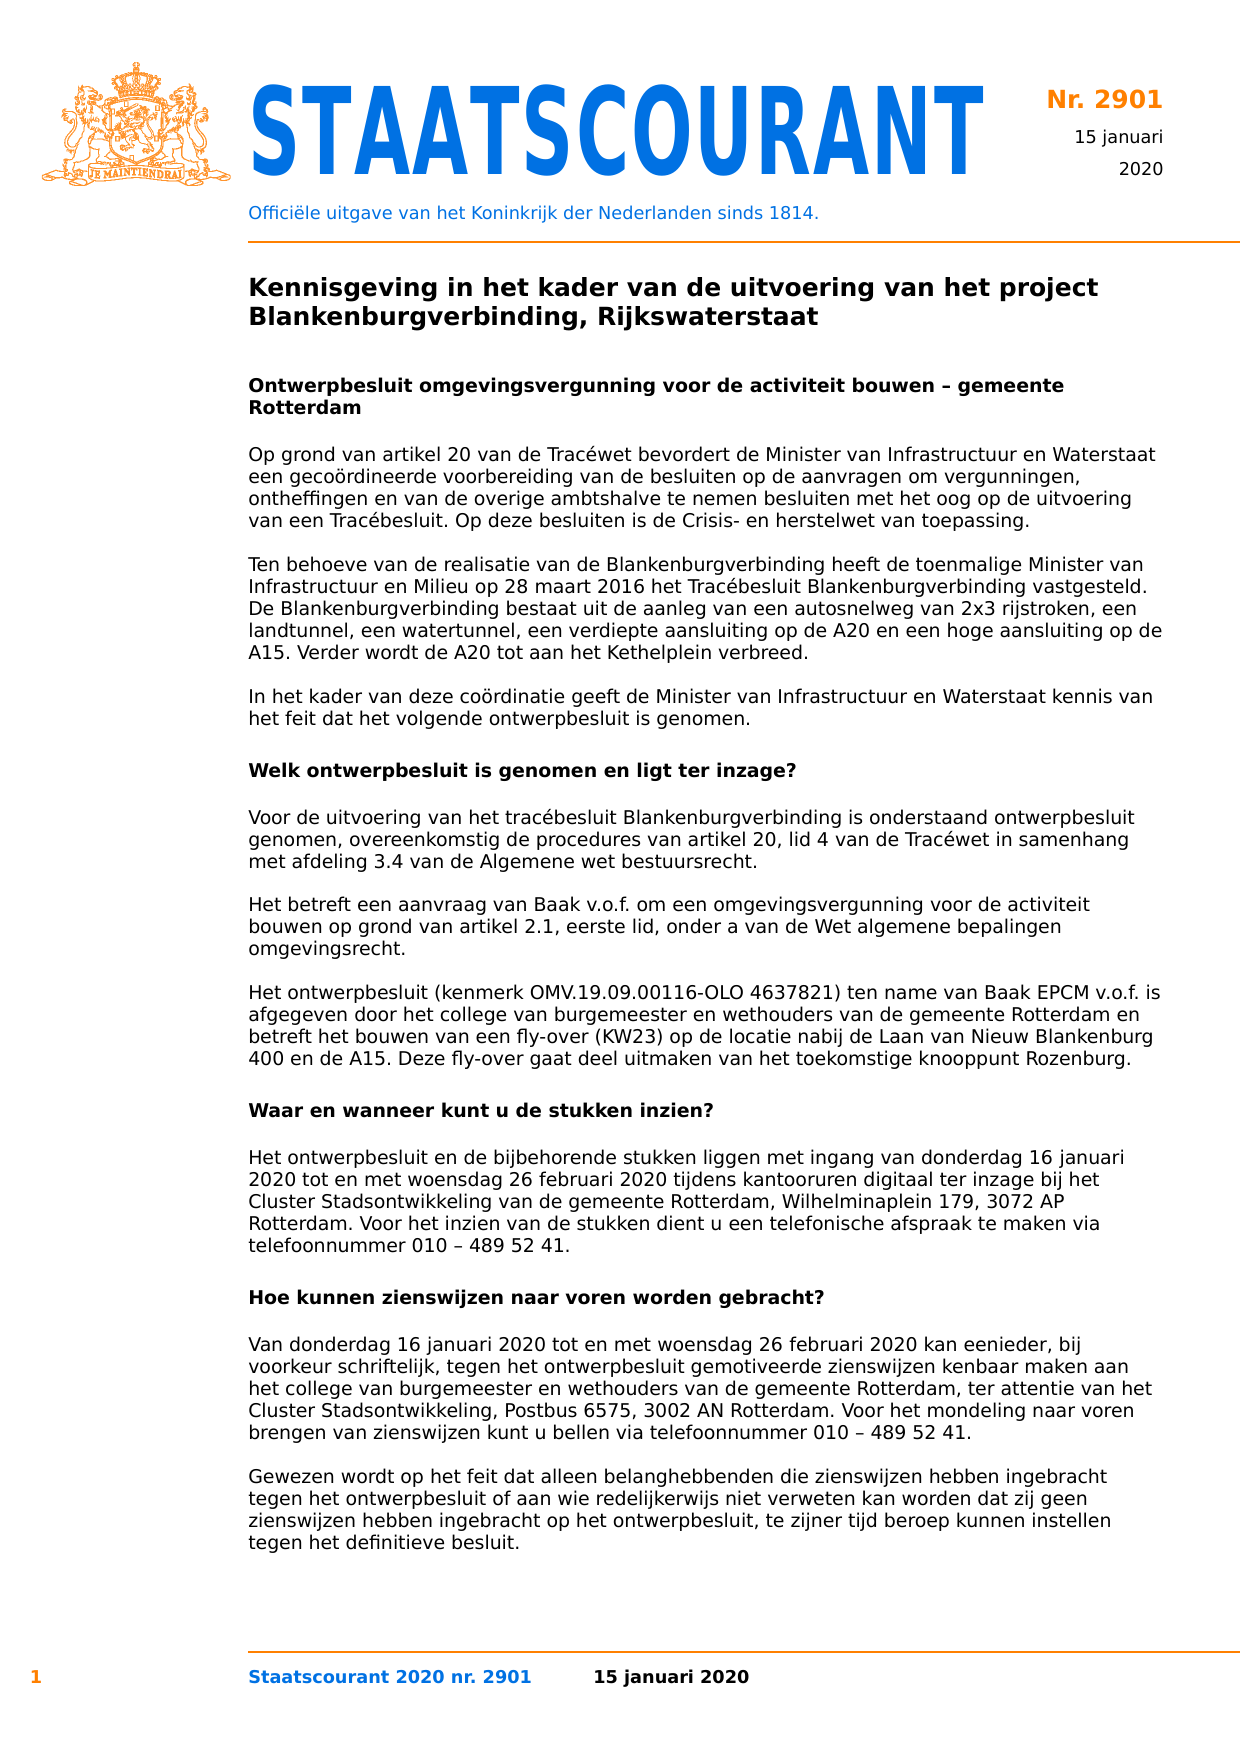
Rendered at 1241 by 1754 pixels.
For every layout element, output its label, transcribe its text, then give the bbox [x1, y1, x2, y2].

table_cell Officiële uitgave van het Koninkrijk der Nederlanden sinds 1814. [248, 203, 1240, 241]
text In het kader van deze coördinatie geeft de Minister van Infrastructuur en Waterstaat kennis van het feit dat het volgende ontwerpbesluit is genomen. [248, 686, 1163, 729]
text Het ontwerpbesluit en de bijbehorende stukken liggen met ingang van donderdag 16 januari 2020 tot en met woensdag 26 februari 2020 tijdens kantooruren digitaal ter inzage bij het Cluster Stadsontwikkeling van de gemeente Rotterdam, Wilhelminaplein 179, 3072 AP Rotterdam. Voor het inzien van de stukken dient u een telefonische afspraak te maken via telefoonnummer 010 – 489 52 41. [248, 1147, 1163, 1257]
text Op grond van artikel 20 van de Tracéwet bevordert de Minister van Infrastructuur en Waterstaat een gecoördineerde voorbereiding van de besluiten op de aanvragen om vergunningen, ontheffingen en van de overige ambtshalve te nemen besluiten met het oog op de uitvoering van een Tracébesluit. Op deze besluiten is de Crisis- en herstelwet van toepassing. [248, 444, 1163, 532]
text Ten behoeve van de realisatie van de Blankenburgverbinding heeft de toenmalige Minister van Infrastructuur en Milieu op 28 maart 2016 het Tracébesluit Blankenburgverbinding vastgesteld. De Blankenburgverbinding bestaat uit de aanleg van een autosnelweg van 2x3 rijstroken, een landtunnel, een watertunnel, een verdiepte aansluiting op de A20 en een hoge aansluiting op de A15. Verder wordt de A20 tot aan het Kethelplein verbreed. [248, 554, 1163, 664]
subtitle Waar en wanneer kunt u de stukken inzien? [248, 1100, 1163, 1122]
text Het betreft een aanvraag van Baak v.o.f. om een omgevingsvergunning voor de activiteit bouwen op grond van artikel 2.1, eerste lid, onder a van de Wet algemene bepalingen omgevingsrecht. [248, 894, 1163, 960]
table_header STAATSCOURANT [248, 62, 998, 203]
text Van donderdag 16 januari 2020 tot en met woensdag 26 februari 2020 kan eenieder, bij voorkeur schriftelijk, tegen het ontwerpbesluit gemotiveerde zienswijzen kenbaar maken aan het college van burgemeester en wethouders van de gemeente Rotterdam, ter attentie van het Cluster Stadsontwikkeling, Postbus 6575, 3002 AN Rotterdam. Voor het mondeling naar voren brengen van zienswijzen kunt u bellen via telefoonnummer 010 – 489 52 41. [248, 1334, 1163, 1444]
table_header Nr. 2901 [998, 62, 1240, 121]
subtitle Hoe kunnen zienswijzen naar voren worden gebracht? [248, 1287, 1163, 1309]
table_header [25, 62, 248, 241]
text Gewezen wordt op het feit dat alleen belanghebbenden die zienswijzen hebben ingebracht tegen het ontwerpbesluit of aan wie redelijkerwijs niet verweten kan worden dat zij geen zienswijzen hebben ingebracht op het ontwerpbesluit, te zijner tijd beroep kunnen instellen tegen het definitieve besluit. [248, 1466, 1163, 1554]
picture [41, 62, 231, 186]
table_cell 15 januari [998, 121, 1240, 153]
table_cell 2020 [998, 153, 1240, 203]
text Het ontwerpbesluit (kenmerk OMV.19.09.00116-OLO 4637821) ten name van Baak EPCM v.o.f. is afgegeven door het college van burgemeester en wethouders van de gemeente Rotterdam en betreft het bouwen van een fly-over (KW23) op de locatie nabij de Laan van Nieuw Blankenburg 400 en de A15. Deze fly-over gaat deel uitmaken van het toekomstige knooppunt Rozenburg. [248, 982, 1163, 1070]
subtitle Kennisgeving in het kader van de uitvoering van het project Blankenburgverbinding, Rijkswaterstaat [248, 273, 1163, 331]
subtitle Welk ontwerpbesluit is genomen en ligt ter inzage? [248, 759, 1163, 782]
text Voor de uitvoering van het tracébesluit Blankenburgverbinding is onderstaand ontwerpbesluit genomen, overeenkomstig de procedures van artikel 20, lid 4 van de Tracéwet in samenhang met afdeling 3.4 van de Algemene wet bestuursrecht. [248, 807, 1163, 872]
subtitle Ontwerpbesluit omgevingsvergunning voor de activiteit bouwen – gemeente Rotterdam [248, 375, 1163, 419]
